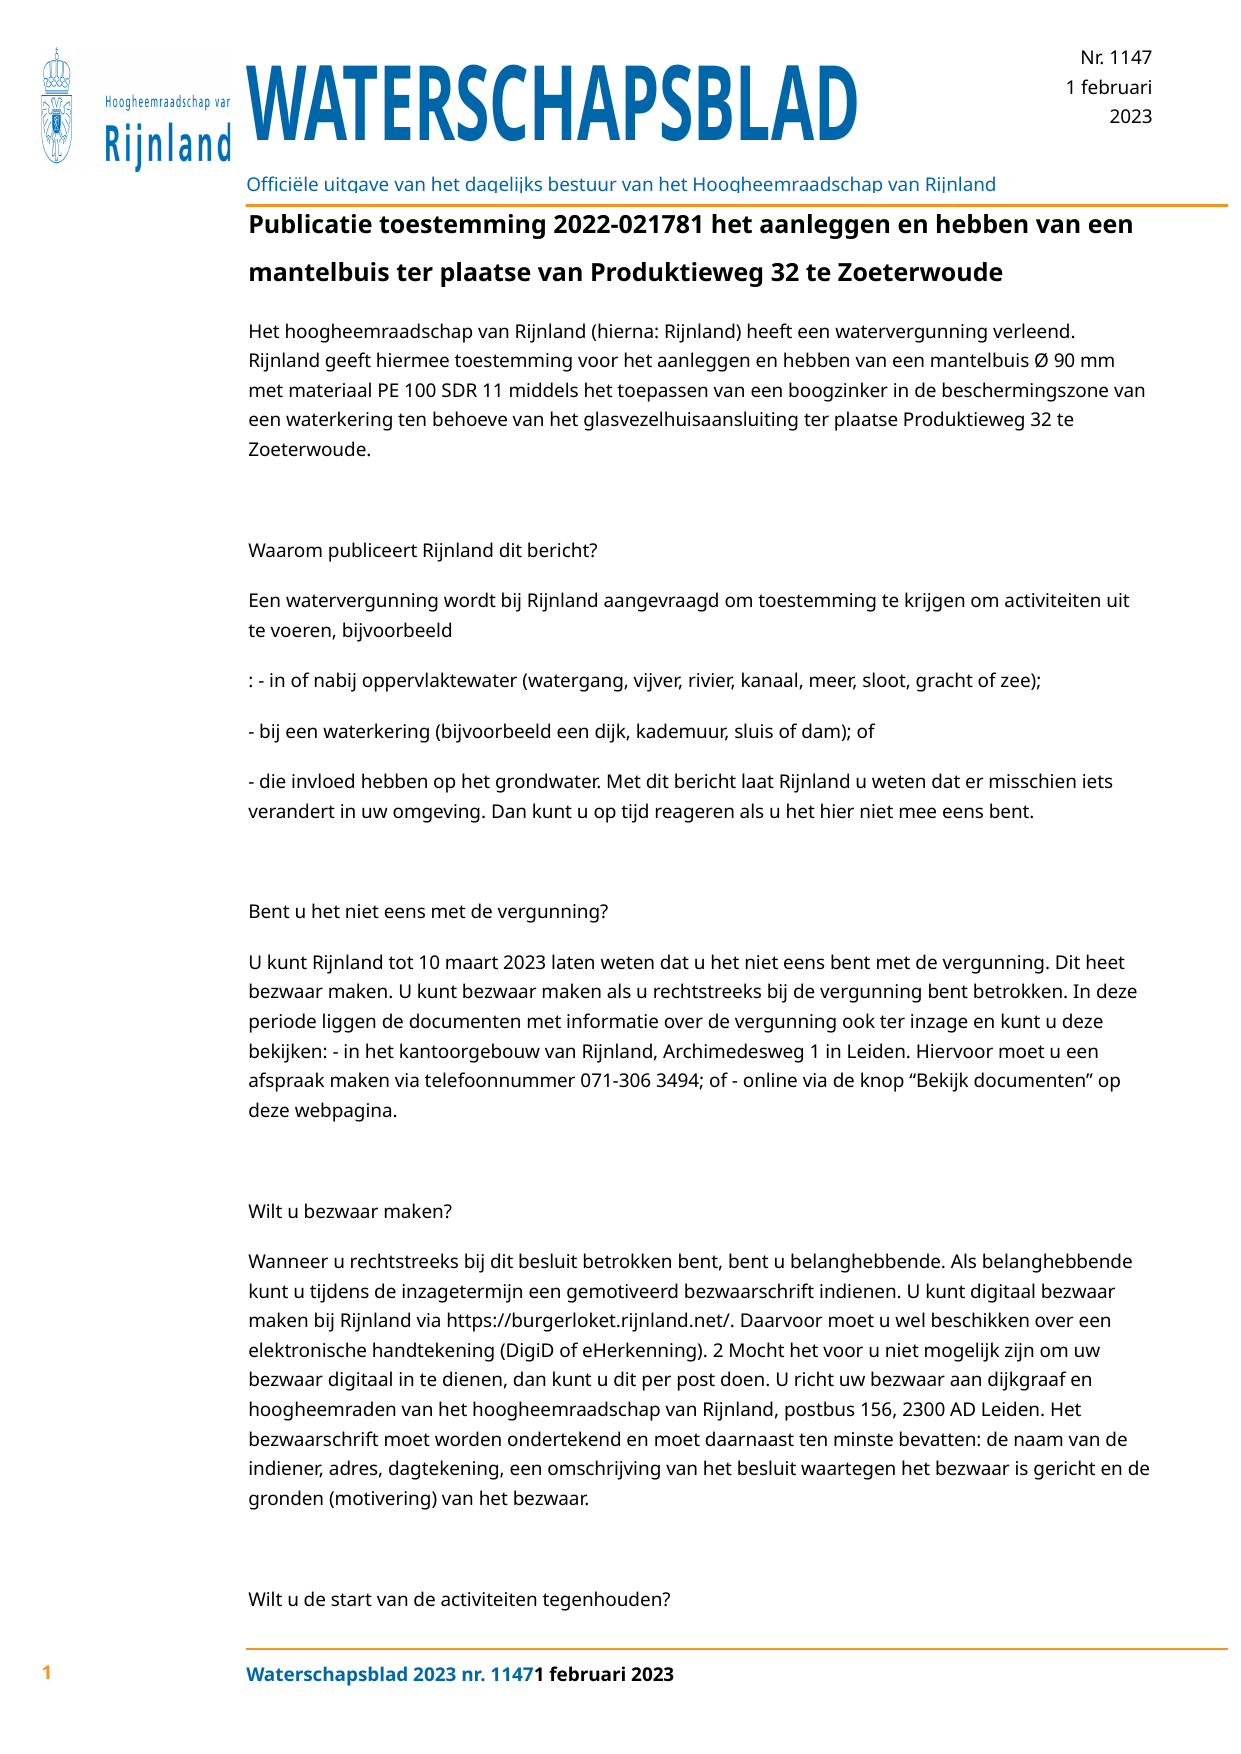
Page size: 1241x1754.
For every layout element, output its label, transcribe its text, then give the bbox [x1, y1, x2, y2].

text : - in of nabij oppervlaktewater (watergang, vijver, rivier, kanaal, meer, sloot, gracht of zee); [248, 667, 1152, 693]
text Bent u het niet eens met de vergunning? [248, 899, 1152, 924]
text Wilt u de start van de activiteiten tegenhouden? [248, 1586, 1152, 1612]
text Wilt u bezwaar maken? [248, 1198, 1152, 1224]
text Het hoogheemraadschap van Rijnland (hierna: Rijnland) heeft een watervergunning verleend. Rijnland geeft hiermee toestemming voor het aanleggen en hebben van een mantelbuis Ø 90 mm met materiaal PE 100 SDR 11 middels het toepassen van een boogzinker in de beschermingszone van een waterkering ten behoeve van het glasvezelhuisaansluiting ter plaatse Produktieweg 32 te Zoeterwoude. [248, 318, 1152, 462]
text Een watervergunning wordt bij Rijnland aangevraagd om toestemming te krijgen om activiteiten uit te voeren, bijvoorbeeld [248, 587, 1152, 643]
text Wanneer u rechtstreeks bij dit besluit betrokken bent, bent u belanghebbende. Als belanghebbende kunt u tijdens de inzagetermijn een gemotiveerd bezwaarschrift indienen. U kunt digitaal bezwaar maken bij Rijnland via https://burgerloket.rijnland.net/. Daarvoor moet u wel beschikken over een elektronische handtekening (DigiD of eHerkenning). 2 Mocht het voor u niet mogelijk zijn om uw bezwaar digitaal in te dienen, dan kunt u dit per post doen. U richt uw bezwaar aan dijkgraaf en hoogheemraden van het hoogheemraadschap van Rijnland, postbus 156, 2300 AD Leiden. Het bezwaarschrift moet worden ondertekend en moet daarnaast ten minste bevatten: de naam van de indiener, adres, dagtekening, een omschrijving van het besluit waartegen het bezwaar is gericht en de gronden (motivering) van het bezwaar. [248, 1248, 1152, 1511]
text U kunt Rijnland tot 10 maart 2023 laten weten dat u het niet eens bent met de vergunning. Dit heet bezwaar maken. U kunt bezwaar maken als u rechtstreeks bij de vergunning bent betrokken. In deze periode liggen de documenten met informatie over de vergunning ook ter inzage en kunt u deze bekijken: - in het kantoorgebouw van Rijnland, Archimedesweg 1 in Leiden. Hiervoor moet u een afspraak maken via telefoonnummer 071-306 3494; of - online via de knop “Bekijk documenten” op deze webpagina. [248, 949, 1152, 1123]
picture [41, 47, 231, 172]
text - bij een waterkering (bijvoorbeeld een dijk, kademuur, sluis of dam); of [248, 718, 1152, 744]
text Waarom publiceert Rijnland dit bericht? [248, 537, 1152, 563]
text Publicatie toestemming 2022-021781 het aanleggen en hebben van een mantelbuis ter plaatse van Produktieweg 32 te Zoeterwoude [248, 207, 1152, 288]
text - die invloed hebben op het grondwater. Met dit bericht laat Rijnland u weten dat er misschien iets verandert in uw omgeving. Dan kunt u op tijd reageren als u het hier niet mee eens bent. [248, 768, 1152, 824]
